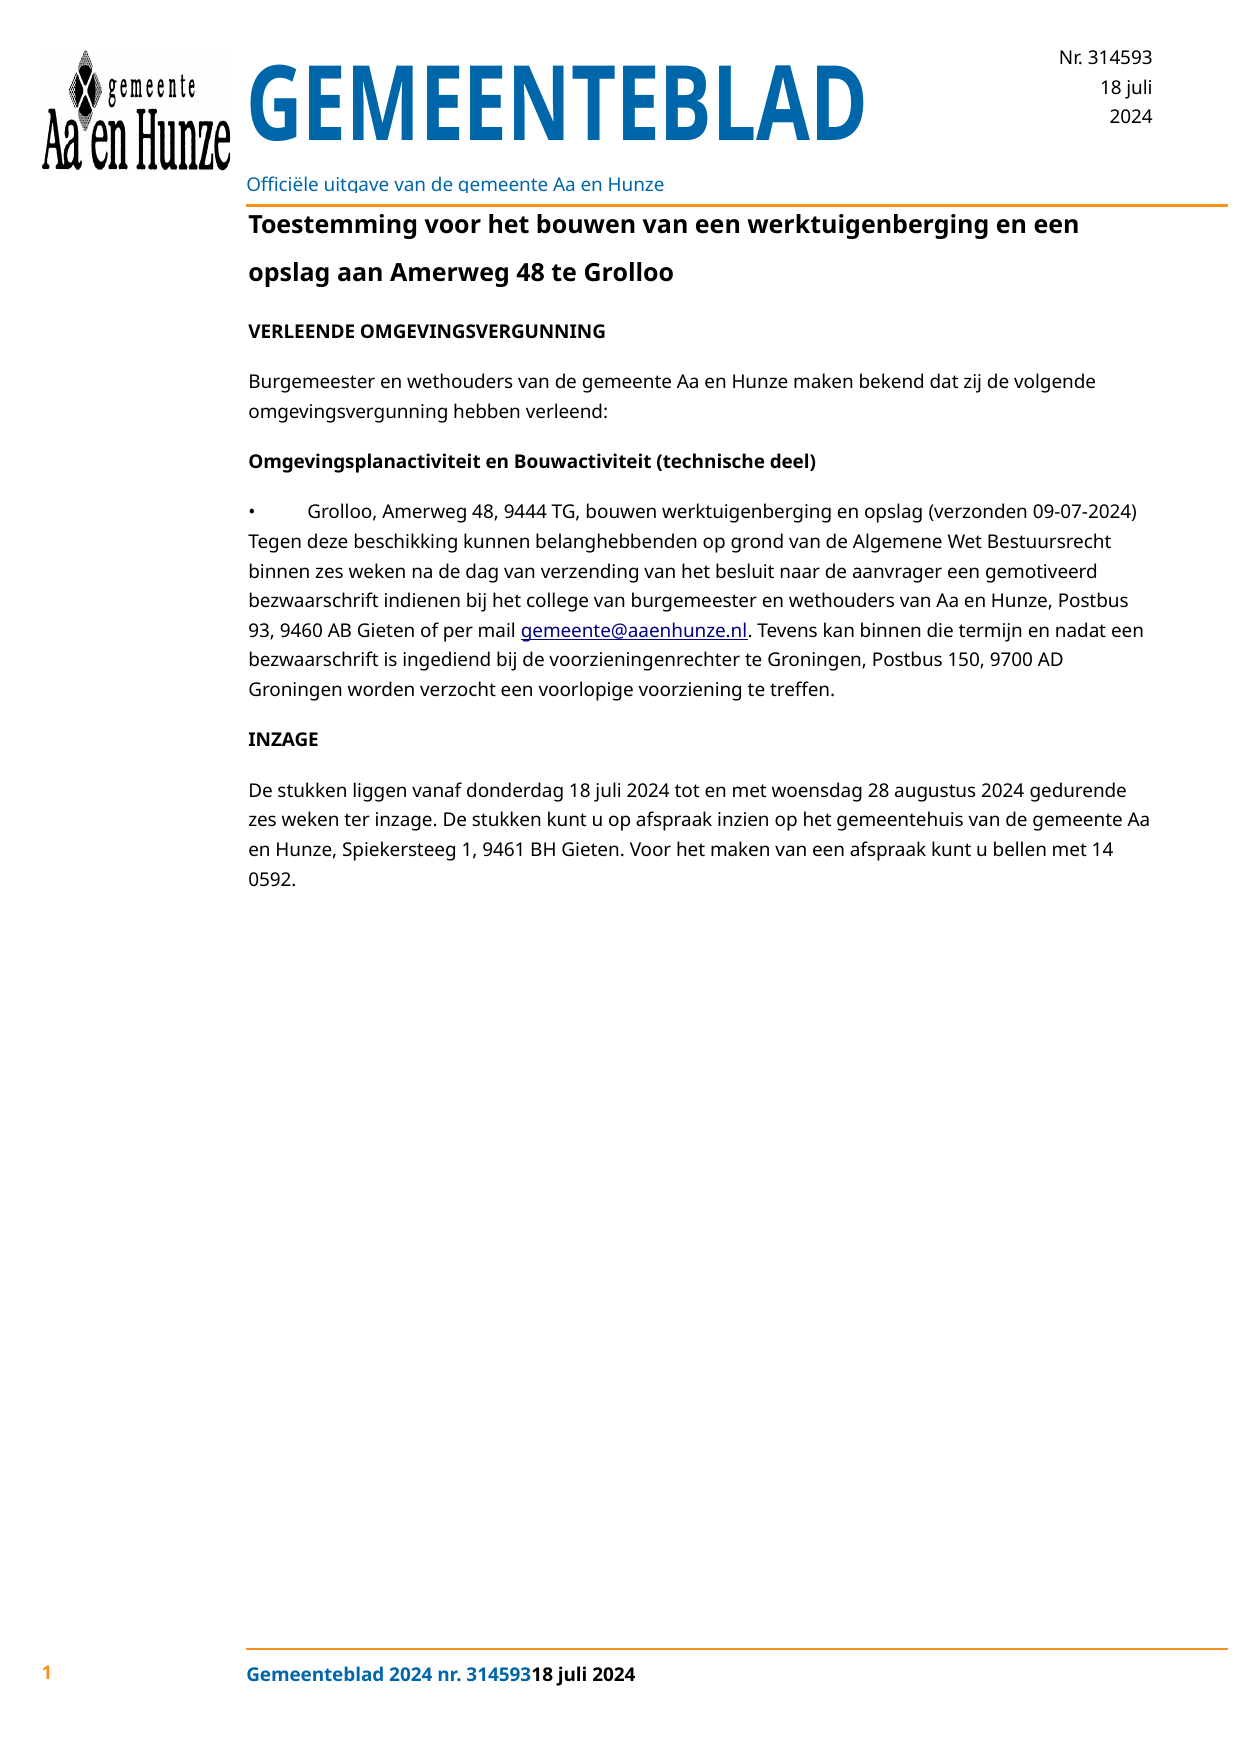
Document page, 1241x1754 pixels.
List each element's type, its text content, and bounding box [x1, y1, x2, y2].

picture [41, 47, 231, 172]
text Burgemeester en wethouders van de gemeente Aa en Hunze maken bekend dat zij de volgende omgevingsvergunning hebben verleend: [248, 368, 1152, 424]
text VERLEENDE OMGEVINGSVERGUNNING [248, 318, 1152, 344]
text Omgevingsplanactiviteit en Bouwactiviteit (technische deel) [248, 448, 1152, 474]
text Toestemming voor het bouwen van een werktuigenberging en een opslag aan Amerweg 48 te Grolloo [248, 207, 1152, 288]
list Grolloo, Amerweg 48, 9444 TG, bouwen werktuigenberging en opslag (verzonden 09-07-2024) [248, 499, 1152, 524]
text INZAGE [248, 727, 1152, 752]
text De stukken liggen vanaf donderdag 18 juli 2024 tot en met woensdag 28 augustus 2024 gedurende zes weken ter inzage. De stukken kunt u op afspraak inzien op het gemeentehuis van de gemeente Aa en Hunze, Spiekersteeg 1, 9461 BH Gieten. Voor het maken van een afspraak kunt u bellen met 14 0592. [248, 777, 1152, 892]
text Tegen deze beschikking kunnen belanghebbenden op grond van de Algemene Wet Bestuursrecht binnen zes weken na de dag van verzending van het besluit naar de aanvrager een gemotiveerd bezwaarschrift indienen bij het college van burgemeester en wethouders van Aa en Hunze, Postbus 93, 9460 AB Gieten of per mail gemeente@aaenhunze.nl. Tevens kan binnen die termijn en nadat een bezwaarschrift is ingediend bij de voorzieningenrechter te Groningen, Postbus 150, 9700 AD Groningen worden verzocht een voorlopige voorziening te treffen. [248, 528, 1152, 702]
